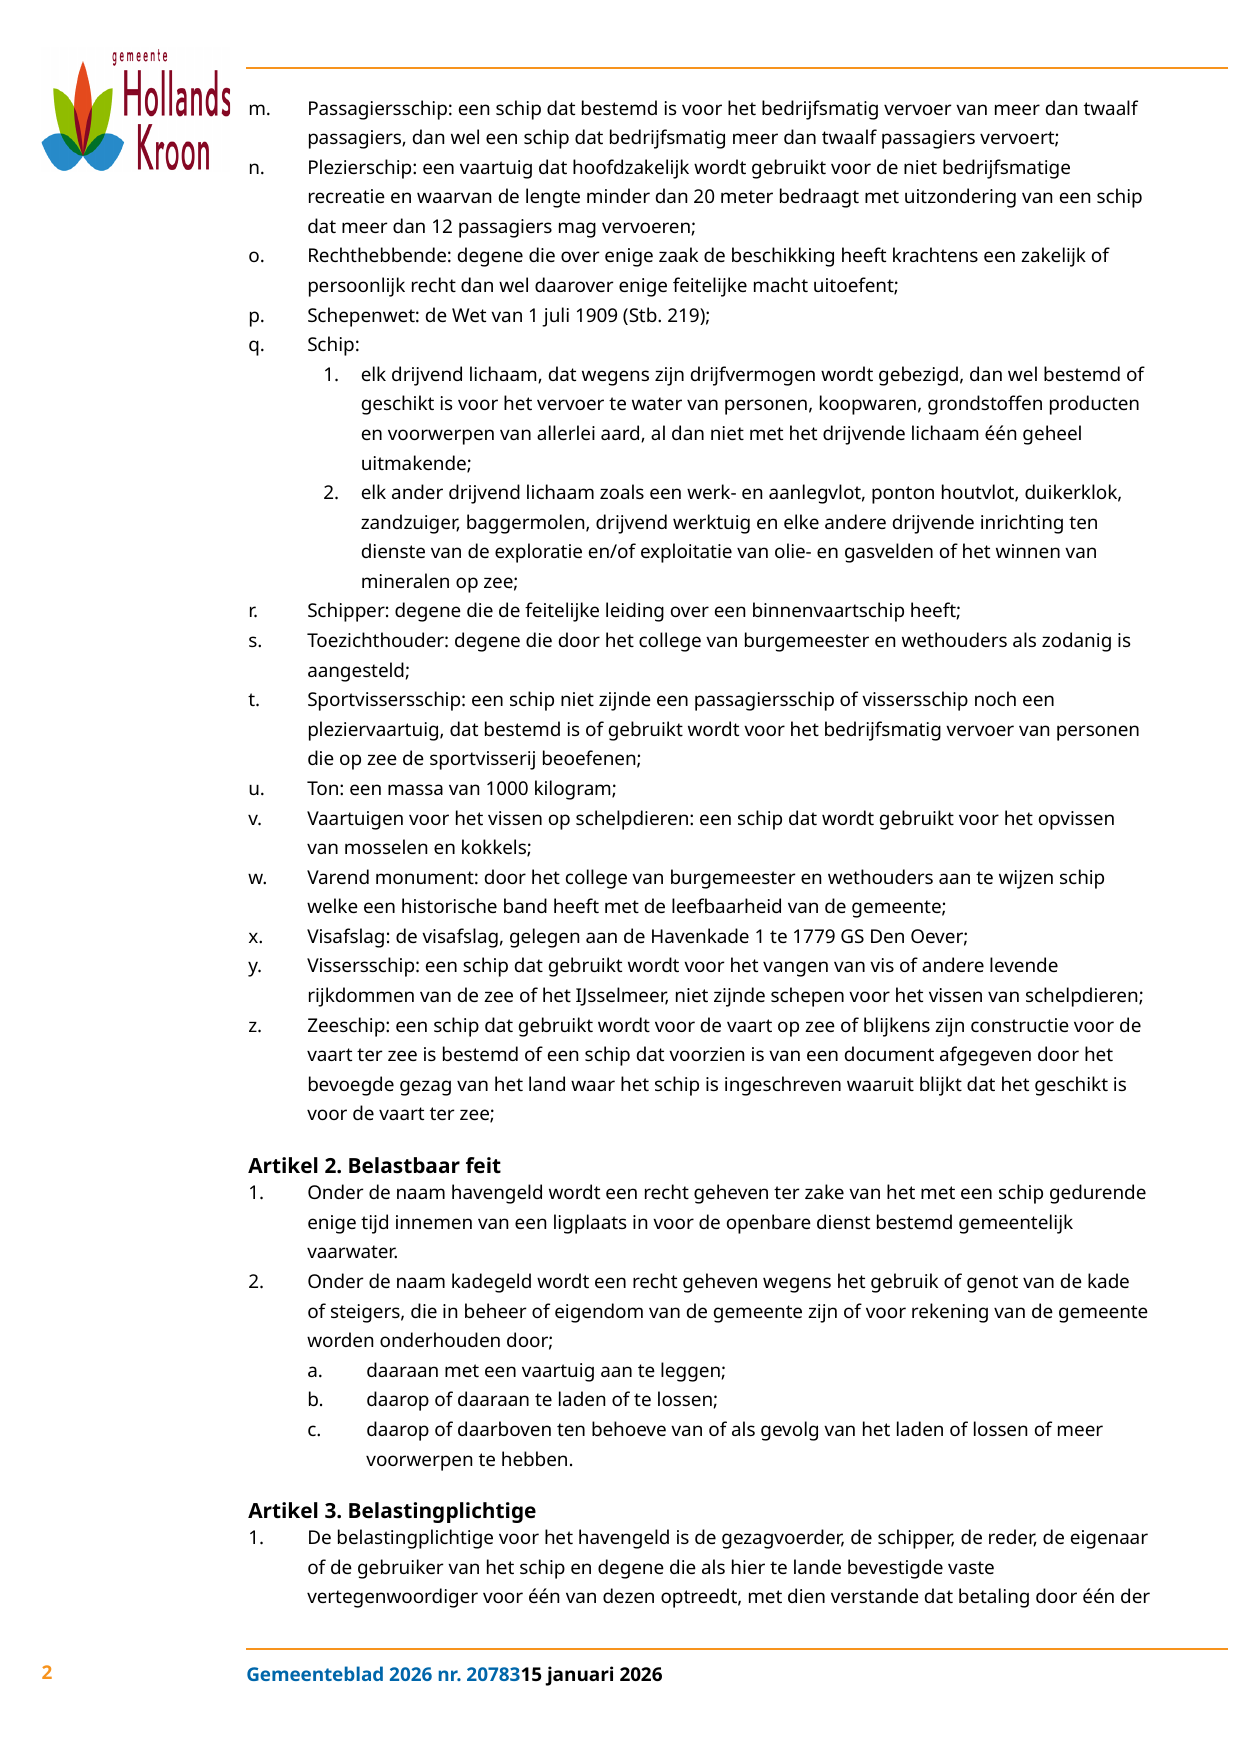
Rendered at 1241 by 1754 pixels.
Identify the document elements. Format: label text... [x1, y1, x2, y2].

picture [41, 47, 231, 172]
list Onder de naam kadegeld wordt een recht geheven wegens het gebruik of genot van de kade of steigers, die in beheer of eigendom van de gemeente zijn of voor rekening van de gemeente worden onderhouden door; [248, 1268, 1152, 1353]
list daaraan met een vaartuig aan te leggen; [307, 1357, 1152, 1383]
list Sportvissersschip: een schip niet zijnde een passagiersschip of vissersschip noch een pleziervaartuig, dat bestemd is of gebruikt wordt voor het bedrijfsmatig vervoer van personen die op zee de sportvisserij beoefenen; [248, 686, 1152, 771]
list daarop of daaraan te laden of te lossen; [307, 1387, 1152, 1412]
list Vissersschip: een schip dat gebruikt wordt voor het vangen van vis of andere levende rijkdommen van de zee of het IJsselmeer, niet zijnde schepen voor het vissen van schelpdieren; [248, 953, 1152, 1008]
list elk ander drijvend lichaam zoals een werk- en aanlegvlot, ponton houtvlot, duikerklok, zandzuiger, baggermolen, drijvend werktuig en elke andere drijvende inrichting ten dienste van de exploratie en/of exploitatie van olie- en gasvelden of het winnen van mineralen op zee; [323, 479, 1152, 594]
list Toezichthouder: degene die door het college van burgemeester en wethouders als zodanig is aangesteld; [248, 627, 1152, 683]
list Schepenwet: de Wet van 1 juli 1909 (Stb. 219); [248, 302, 1152, 328]
list Visafslag: de visafslag, gelegen aan de Havenkade 1 te 1779 GS Den Oever; [248, 923, 1152, 949]
list Varend monument: door het college van burgemeester en wethouders aan te wijzen schip welke een historische band heeft met de leefbaarheid van de gemeente; [248, 864, 1152, 919]
list elk drijvend lichaam, dat wegens zijn drijfvermogen wordt gebezigd, dan wel bestemd of geschikt is voor het vervoer te water van personen, koopwaren, grondstoffen producten en voorwerpen van allerlei aard, al dan niet met het drijvende lichaam één geheel uitmakende; [323, 361, 1152, 476]
list Zeeschip: een schip dat gebruikt wordt voor de vaart op zee of blijkens zijn constructie voor de vaart ter zee is bestemd of een schip dat voorzien is van een document afgegeven door het bevoegde gezag van het land waar het schip is ingeschreven waaruit blijkt dat het geschikt is voor de vaart ter zee; [248, 1012, 1152, 1126]
list De belastingplichtige voor het havengeld is de gezagvoerder, de schipper, de reder, de eigenaar of de gebruiker van het schip en degene die als hier te lande bevestigde vaste vertegenwoordiger voor één van dezen optreedt, met dien verstande dat betaling door één der [248, 1524, 1152, 1609]
list Ton: een massa van 1000 kilogram; [248, 775, 1152, 801]
text Artikel 3. Belastingplichtige [248, 1496, 1152, 1524]
list Onder de naam havengeld wordt een recht geheven ter zake van het met een schip gedurende enige tijd innemen van een ligplaats in voor de openbare dienst bestemd gemeentelijk vaarwater. [248, 1179, 1152, 1264]
list daarop of daarboven ten behoeve van of als gevolg van het laden of lossen of meer voorwerpen te hebben. [307, 1416, 1152, 1471]
list Schip: [248, 331, 1152, 357]
list Passagiersschip: een schip dat bestemd is voor het bedrijfsmatig vervoer van meer dan twaalf passagiers, dan wel een schip dat bedrijfsmatig meer dan twaalf passagiers vervoert; [248, 95, 1152, 150]
list Rechthebbende: degene die over enige zaak de beschikking heeft krachtens een zakelijk of persoonlijk recht dan wel daarover enige feitelijke macht uitoefent; [248, 243, 1152, 298]
list Plezierschip: een vaartuig dat hoofdzakelijk wordt gebruikt voor de niet bedrijfsmatige recreatie en waarvan de lengte minder dan 20 meter bedraagt met uitzondering van een schip dat meer dan 12 passagiers mag vervoeren; [248, 154, 1152, 239]
list Schipper: degene die de feitelijke leiding over een binnenvaartschip heeft; [248, 598, 1152, 623]
text Artikel 2. Belastbaar feit [248, 1151, 1152, 1179]
list Vaartuigen voor het vissen op schelpdieren: een schip dat wordt gebruikt voor het opvissen van mosselen en kokkels; [248, 805, 1152, 860]
